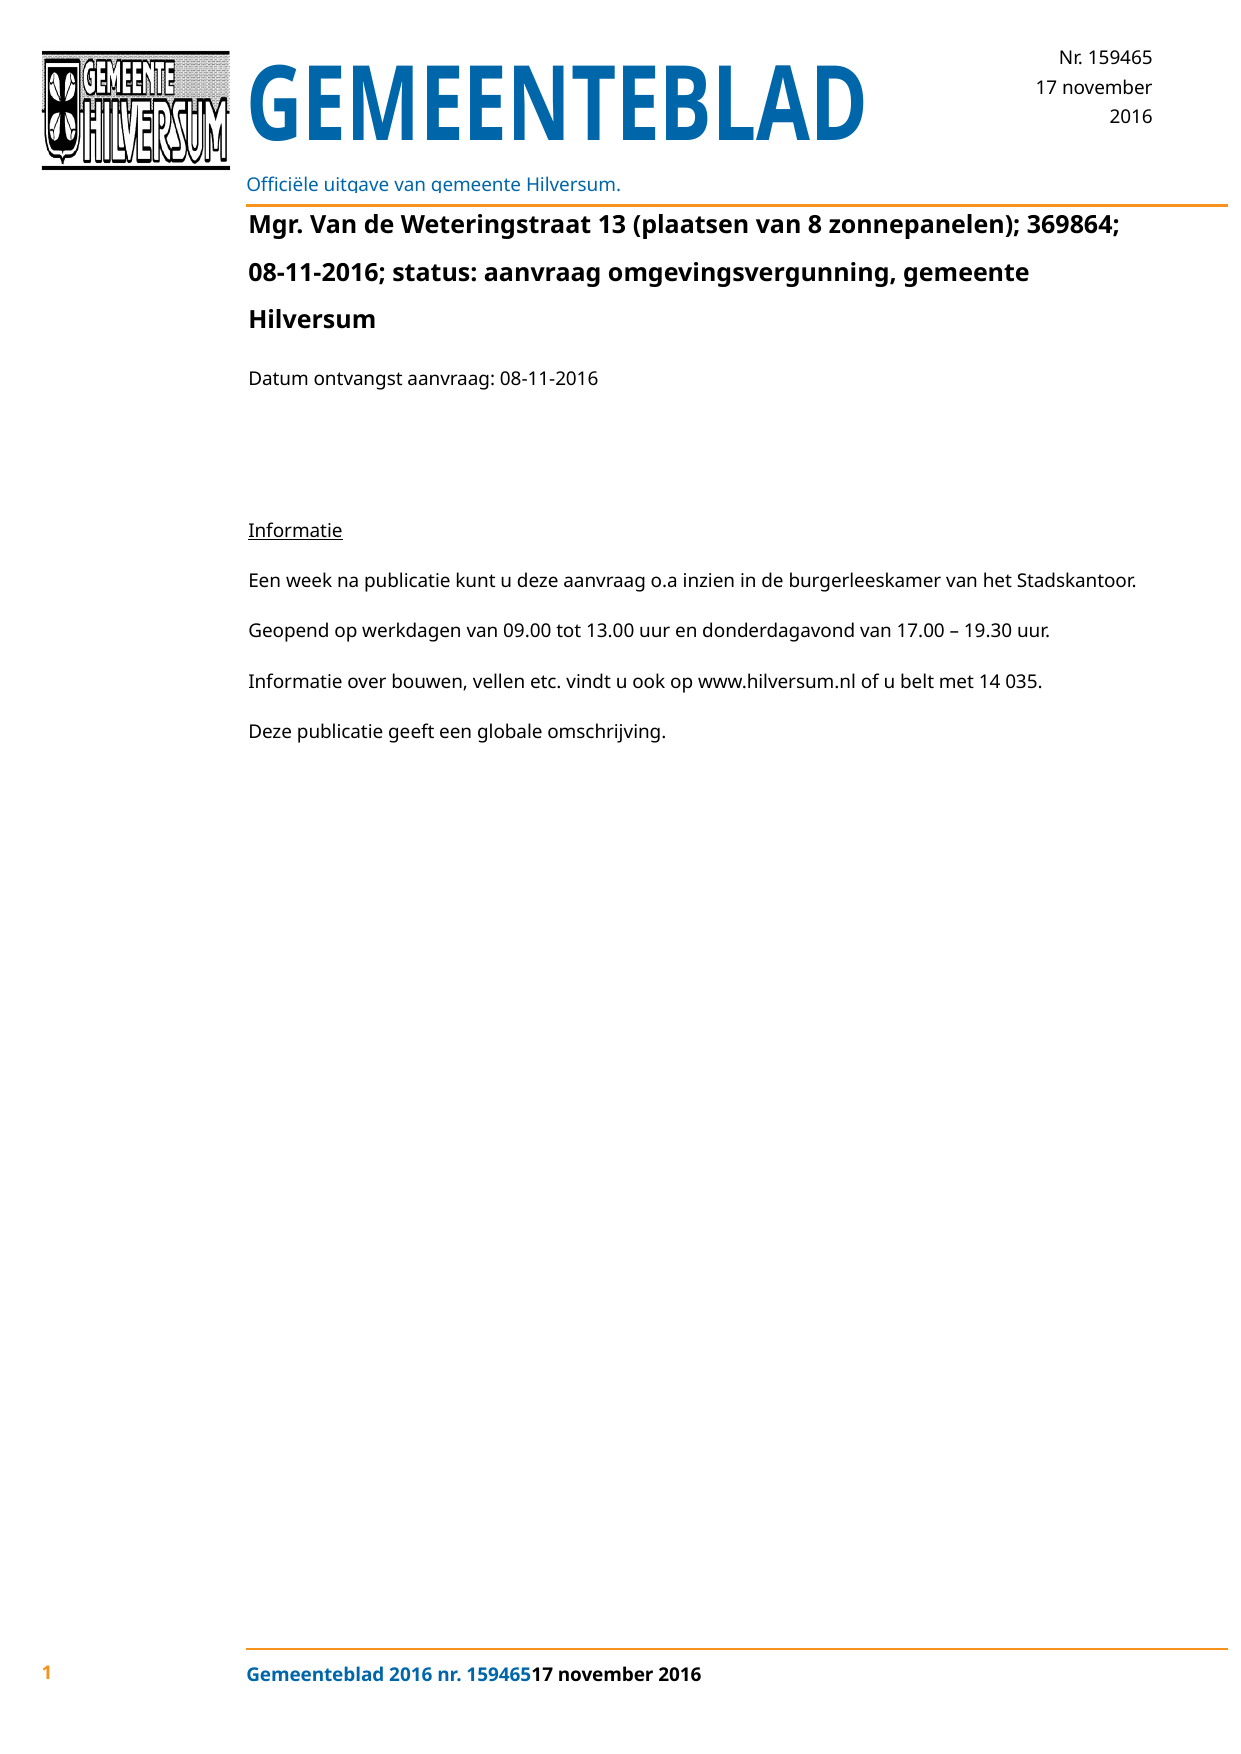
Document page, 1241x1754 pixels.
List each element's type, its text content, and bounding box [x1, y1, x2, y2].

text Mgr. Van de Weteringstraat 13 (plaatsen van 8 zonnepanelen); 369864; 08-11-2016; status: aanvraag omgevingsvergunning, gemeente Hilversum [248, 207, 1152, 336]
text Een week na publicatie kunt u deze aanvraag o.a inzien in de burgerleeskamer van het Stadskantoor. [248, 567, 1152, 593]
text Deze publicatie geeft een globale omschrijving. [248, 718, 1152, 744]
text Informatie [248, 517, 1152, 542]
text Geopend op werkdagen van 09.00 tot 13.00 uur en donderdagavond van 17.00 – 19.30 uur. [248, 618, 1152, 643]
text Informatie over bouwen, vellen etc. vindt u ook op www.hilversum.nl of u belt met 14 035. [248, 668, 1152, 694]
picture [41, 47, 231, 172]
text Datum ontvangst aanvraag: 08-11-2016 [248, 366, 1152, 391]
